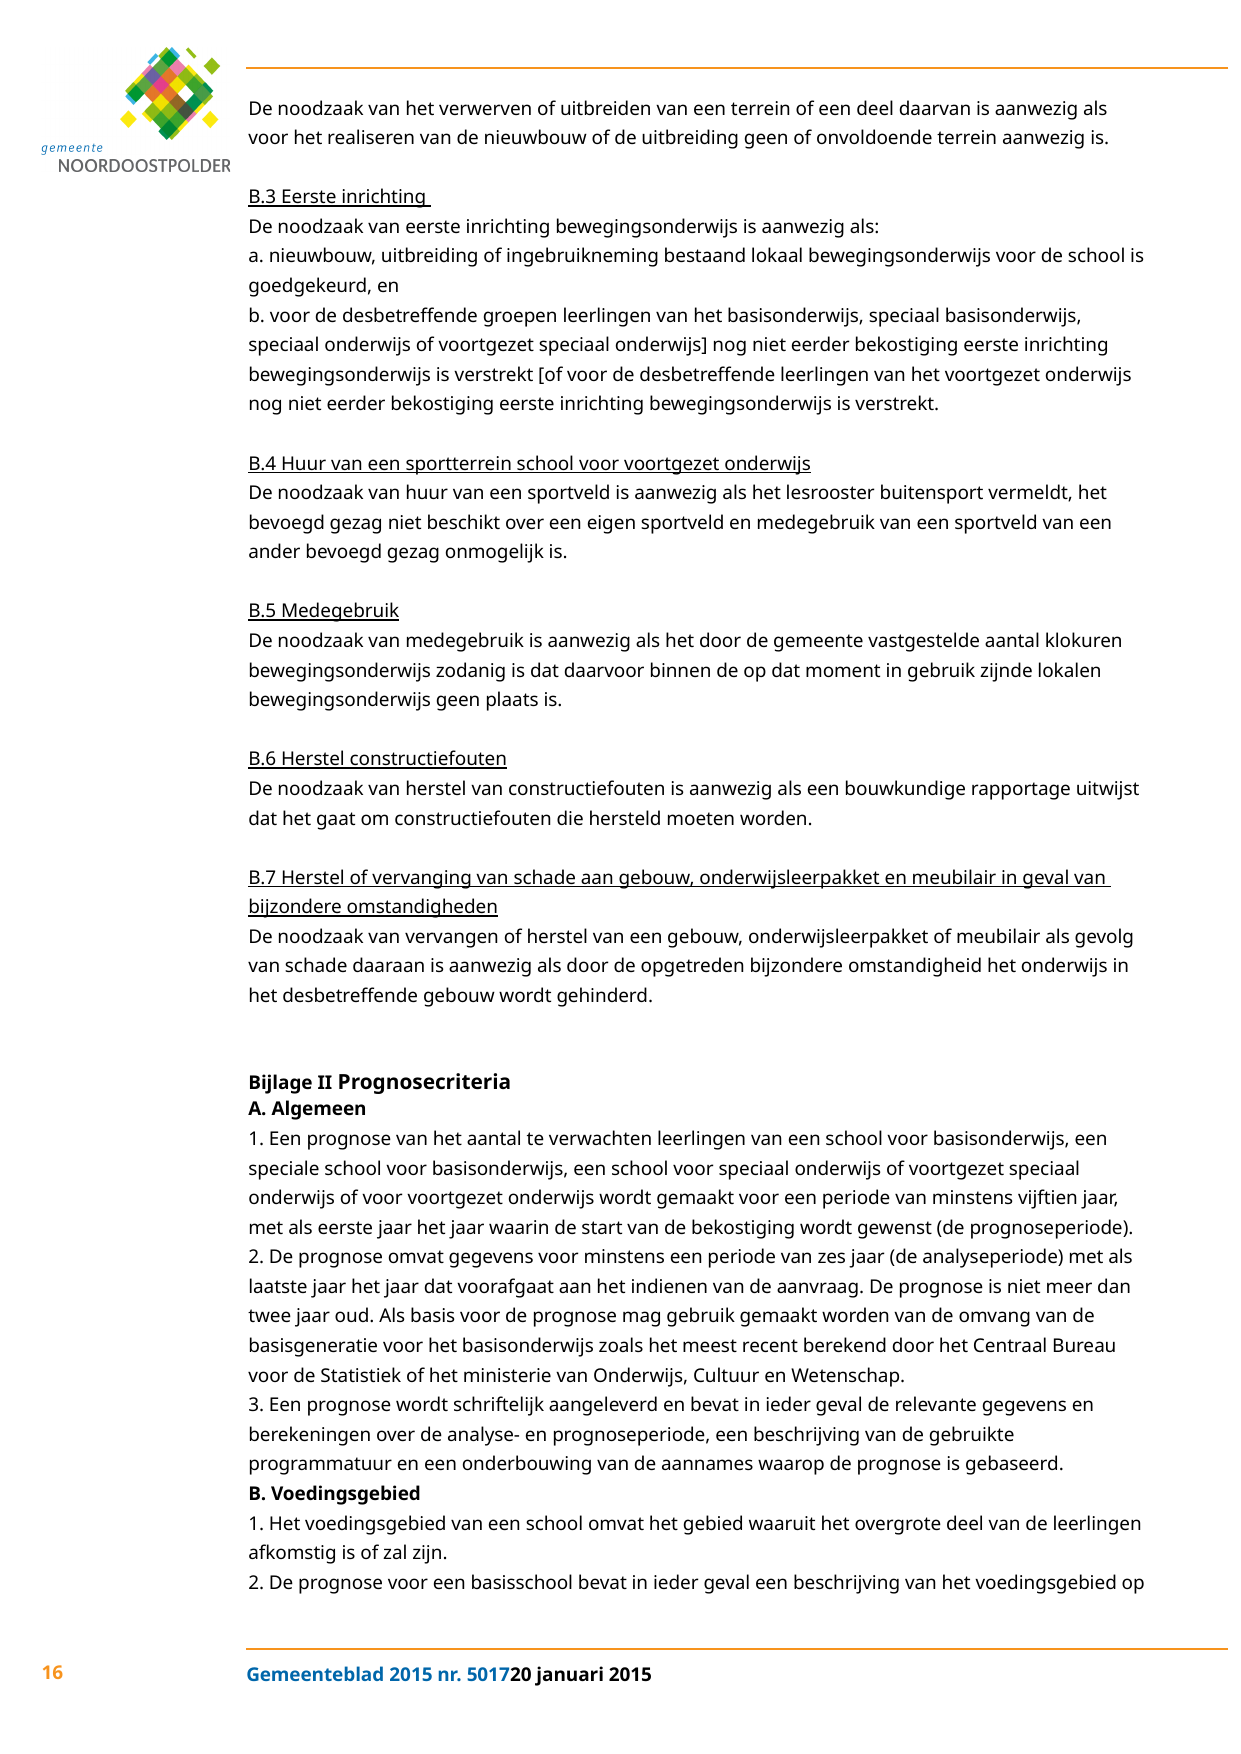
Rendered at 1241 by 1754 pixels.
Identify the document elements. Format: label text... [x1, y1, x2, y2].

text 1. Een prognose van het aantal te verwachten leerlingen van een school voor basisonderwijs, een speciale school voor basisonderwijs, een school voor speciaal onderwijs of voortgezet speciaal onderwijs of voor voortgezet onderwijs wordt gemaakt voor een periode van minstens vijftien jaar, met als eerste jaar het jaar waarin de start van de bekostiging wordt gewenst (de prognoseperiode). [248, 1125, 1152, 1240]
text B.6 Herstel constructiefouten [248, 746, 1152, 771]
text De noodzaak van het verwerven of uitbreiden van een terrein of een deel daarvan is aanwezig als voor het realiseren van de nieuwbouw of de uitbreiding geen of onvoldoende terrein aanwezig is. [248, 95, 1152, 150]
text B.7 Herstel of vervanging van schade aan gebouw, onderwijsleerpakket en meubilair in geval van bijzondere omstandigheden [248, 864, 1152, 919]
text 1. Het voedingsgebied van een school omvat het gebied waaruit het overgrote deel van de leerlingen afkomstig is of zal zijn. [248, 1510, 1152, 1565]
text 3. Een prognose wordt schriftelijk aangeleverd en bevat in ieder geval de relevante gegevens en berekeningen over de analyse- en prognoseperiode, een beschrijving van de gebruikte programmatuur en een onderbouwing van de aannames waarop de prognose is gebaseerd. [248, 1391, 1152, 1476]
text B.4 Huur van een sportterrein school voor voortgezet onderwijs [248, 450, 1152, 476]
text De noodzaak van herstel van constructiefouten is aanwezig als een bouwkundige rapportage uitwijst dat het gaat om constructiefouten die hersteld moeten worden. [248, 775, 1152, 831]
text a. nieuwbouw, uitbreiding of ingebruikneming bestaand lokaal bewegingsonderwijs voor de school is goedgekeurd, en [248, 243, 1152, 298]
text 2. De prognose omvat gegevens voor minstens een periode van zes jaar (de analyseperiode) met als laatste jaar het jaar dat voorafgaat aan het indienen van de aanvraag. De prognose is niet meer dan twee jaar oud. Als basis voor de prognose mag gebruik gemaakt worden van de omvang van de basisgeneratie voor het basisonderwijs zoals het meest recent berekend door het Centraal Bureau voor de Statistiek of het ministerie van Onderwijs, Cultuur en Wetenschap. [248, 1243, 1152, 1388]
text De noodzaak van huur van een sportveld is aanwezig als het lesrooster buitensport vermeldt, het bevoegd gezag niet beschikt over een eigen sportveld en medegebruik van een sportveld van een ander bevoegd gezag onmogelijk is. [248, 479, 1152, 564]
text B.3 Eerste inrichting [248, 183, 1152, 209]
text De noodzaak van eerste inrichting bewegingsonderwijs is aanwezig als: [248, 213, 1152, 239]
picture [41, 47, 231, 172]
text b. voor de desbetreffende groepen leerlingen van het basisonderwijs, speciaal basisonderwijs, speciaal onderwijs of voortgezet speciaal onderwijs] nog niet eerder bekostiging eerste inrichting bewegingsonderwijs is verstrekt [of voor de desbetreffende leerlingen van het voortgezet onderwijs nog niet eerder bekostiging eerste inrichting bewegingsonderwijs is verstrekt. [248, 302, 1152, 416]
text B. Voedingsgebied [248, 1480, 1152, 1506]
text De noodzaak van medegebruik is aanwezig als het door de gemeente vastgestelde aantal klokuren bewegingsonderwijs zodanig is dat daarvoor binnen de op dat moment in gebruik zijnde lokalen bewegingsonderwijs geen plaats is. [248, 627, 1152, 712]
text Bijlage II Prognosecriteria [248, 1067, 1152, 1096]
text A. Algemeen [248, 1096, 1152, 1121]
text B.5 Medegebruik [248, 598, 1152, 623]
text De noodzaak van vervangen of herstel van een gebouw, onderwijsleerpakket of meubilair als gevolg van schade daaraan is aanwezig als door de opgetreden bijzondere omstan­digheid het onderwijs in het desbetreffende gebouw wordt gehinderd. [248, 923, 1152, 1008]
text 2. De prognose voor een basisschool bevat in ieder geval een beschrijving van het voedingsgebied op [248, 1569, 1152, 1595]
